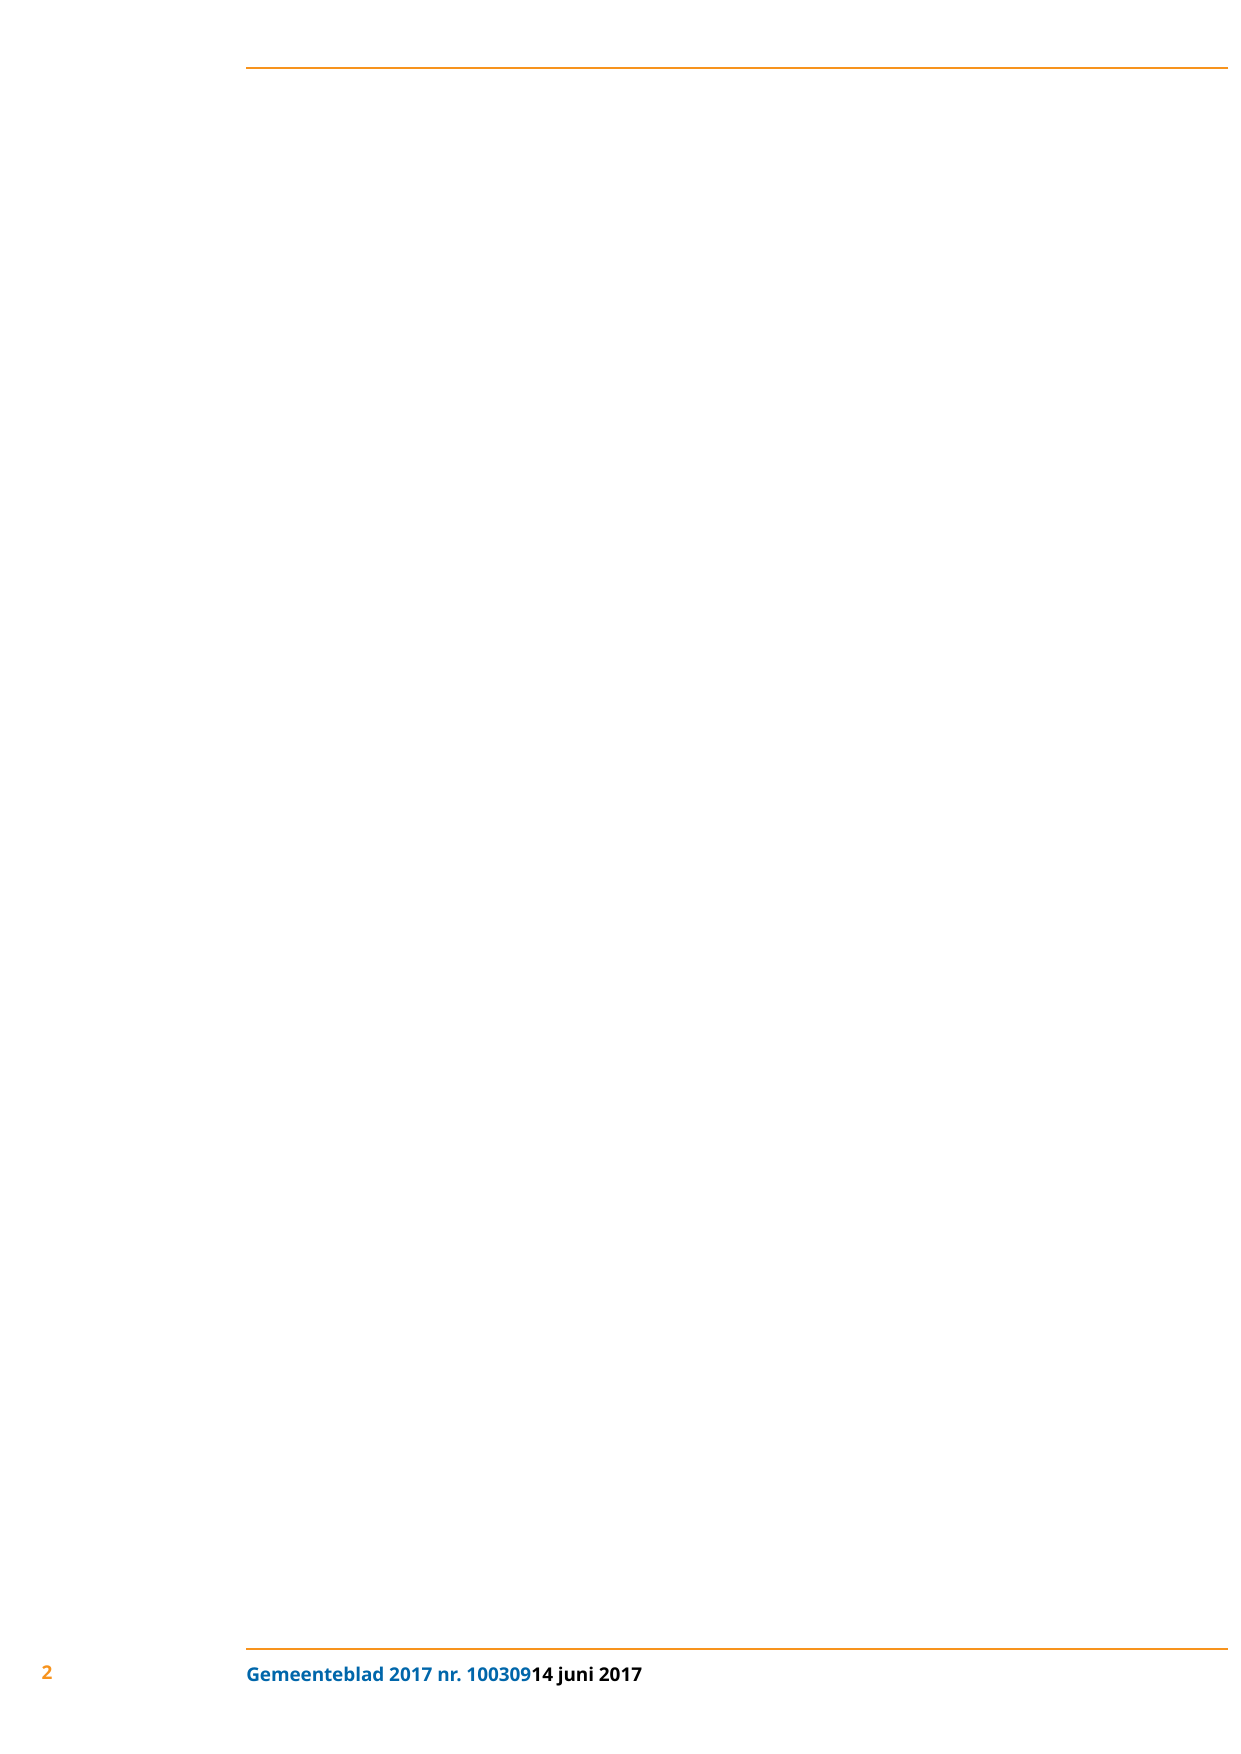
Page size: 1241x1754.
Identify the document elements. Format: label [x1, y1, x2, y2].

picture [41, 47, 231, 172]
